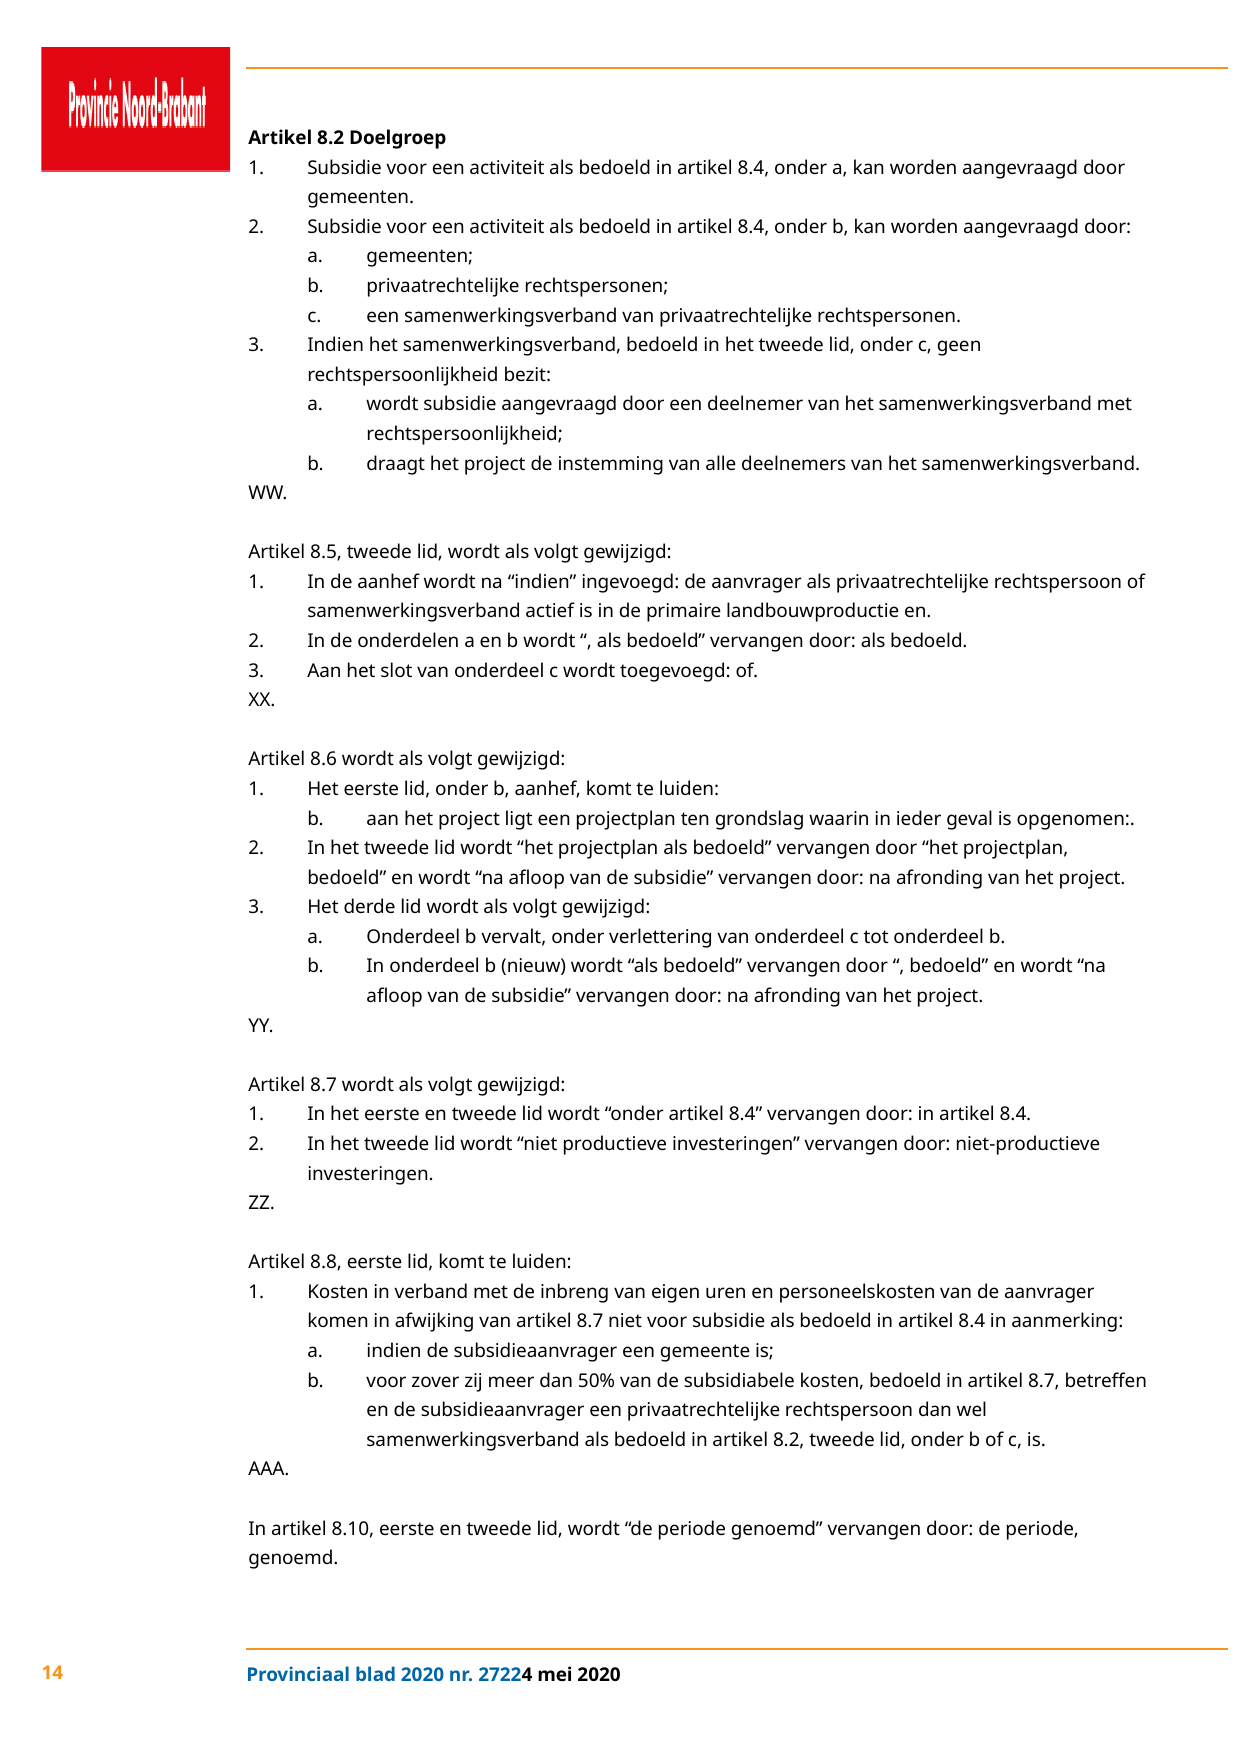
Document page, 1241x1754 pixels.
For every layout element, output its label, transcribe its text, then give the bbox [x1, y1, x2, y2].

list In de aanhef wordt na “indien” ingevoegd: de aanvrager als privaatrechtelijke rechtspersoon of samenwerkingsverband actief is in de primaire landbouwproductie en. [248, 568, 1152, 623]
list Indien het samenwerkingsverband, bedoeld in het tweede lid, onder c, geen rechtspersoonlijkheid bezit: [248, 331, 1152, 387]
list voor zover zij meer dan 50% van de subsidiabele kosten, bedoeld in artikel 8.7, betreffen en de subsidieaanvrager een privaatrechtelijke rechtspersoon dan wel samenwerkingsverband als bedoeld in artikel 8.2, tweede lid, onder b of c, is. [307, 1367, 1152, 1452]
text Artikel 8.7 wordt als volgt gewijzigd: [248, 1071, 1152, 1097]
list In het tweede lid wordt “niet productieve investeringen” vervangen door: niet-productieve investeringen. [248, 1130, 1152, 1186]
list In het eerste en tweede lid wordt “onder artikel 8.4” vervangen door: in artikel 8.4. [248, 1101, 1152, 1126]
list Het derde lid wordt als volgt gewijzigd: [248, 893, 1152, 919]
text ZZ. [248, 1189, 1152, 1215]
list draagt het project de instemming van alle deelnemers van het samenwerkingsverband. [307, 450, 1152, 476]
list wordt subsidie aangevraagd door een deelnemer van het samenwerkingsverband met rechtspersoonlijkheid; [307, 391, 1152, 446]
text Artikel 8.8, eerste lid, komt te luiden: [248, 1248, 1152, 1274]
list Onderdeel b vervalt, onder verlettering van onderdeel c tot onderdeel b. [307, 923, 1152, 949]
text YY. [248, 1012, 1152, 1038]
text In artikel 8.10, eerste en tweede lid, wordt “de periode genoemd” vervangen door: de periode, genoemd. [248, 1515, 1152, 1570]
list In het tweede lid wordt “het projectplan als bedoeld” vervangen door “het projectplan, bedoeld” en wordt “na afloop van de subsidie” vervangen door: na afronding van het project. [248, 834, 1152, 890]
list Kosten in verband met de inbreng van eigen uren en personeelskosten van de aanvrager komen in afwijking van artikel 8.7 niet voor subsidie als bedoeld in artikel 8.4 in aanmerking: [248, 1278, 1152, 1333]
list In de onderdelen a en b wordt “, als bedoeld” vervangen door: als bedoeld. [248, 627, 1152, 653]
list een samenwerkingsverband van privaatrechtelijke rechtspersonen. [307, 302, 1152, 328]
list privaatrechtelijke rechtspersonen; [307, 272, 1152, 298]
text XX. [248, 686, 1152, 712]
text WW. [248, 479, 1152, 505]
text AAA. [248, 1456, 1152, 1481]
list Aan het slot van onderdeel c wordt toegevoegd: of. [248, 657, 1152, 683]
text Artikel 8.2 Doelgroep [248, 124, 1152, 150]
list indien de subsidieaanvrager een gemeente is; [307, 1337, 1152, 1363]
picture [41, 47, 231, 172]
text Artikel 8.6 wordt als volgt gewijzigd: [248, 746, 1152, 771]
text Artikel 8.5, tweede lid, wordt als volgt gewijzigd: [248, 538, 1152, 564]
list Subsidie voor een activiteit als bedoeld in artikel 8.4, onder b, kan worden aangevraagd door: [248, 213, 1152, 239]
list Het eerste lid, onder b, aanhef, komt te luiden: [248, 775, 1152, 801]
list gemeenten; [307, 243, 1152, 268]
list aan het project ligt een projectplan ten grondslag waarin in ieder geval is opgenomen:. [307, 805, 1152, 831]
list Subsidie voor een activiteit als bedoeld in artikel 8.4, onder a, kan worden aangevraagd door gemeenten. [248, 154, 1152, 209]
list In onderdeel b (nieuw) wordt “als bedoeld” vervangen door “, bedoeld” en wordt “na afloop van de subsidie” vervangen door: na afronding van het project. [307, 953, 1152, 1008]
